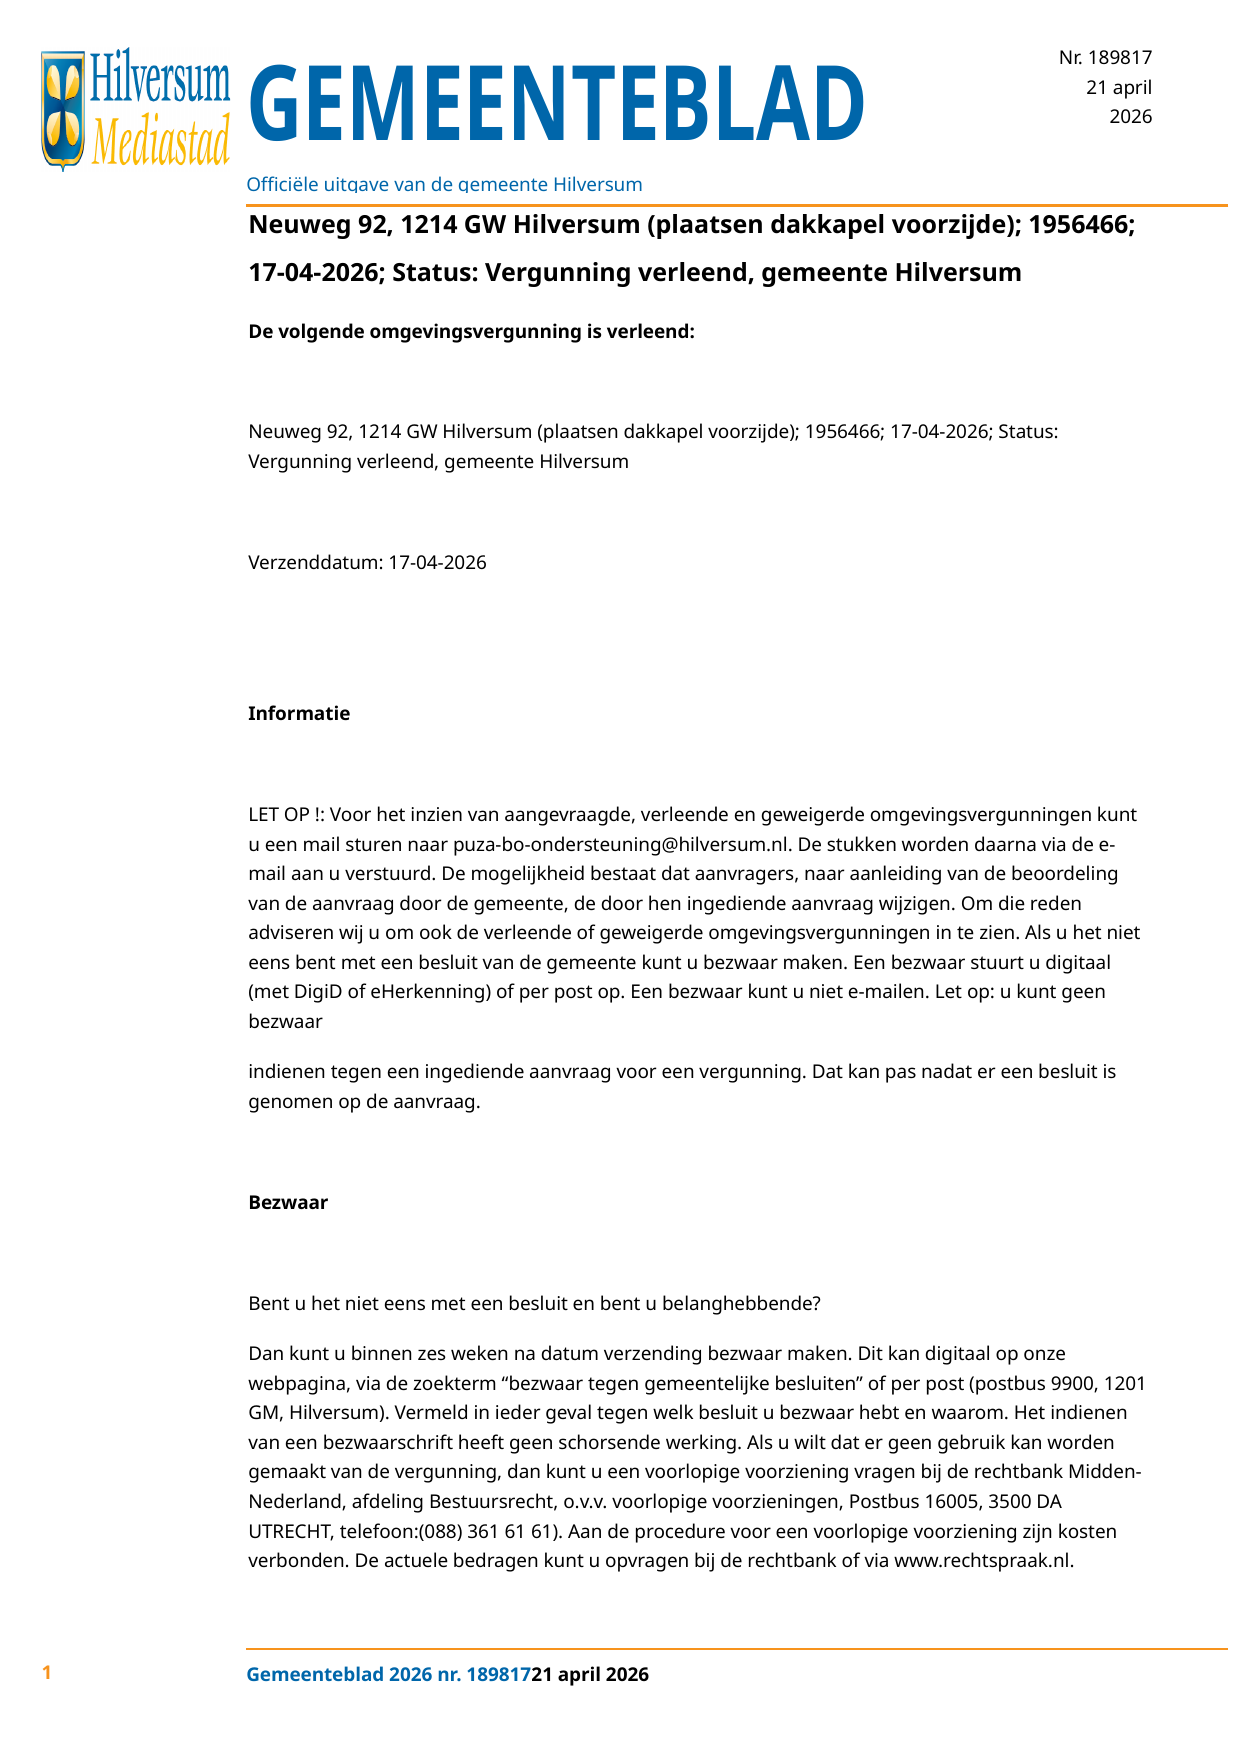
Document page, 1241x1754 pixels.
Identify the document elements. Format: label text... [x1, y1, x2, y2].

text LET OP !: Voor het inzien van aangevraagde, verleende en geweigerde omgevingsvergunningen kunt u een mail sturen naar puza-bo-ondersteuning@hilversum.nl. De stukken worden daarna via de e-mail aan u verstuurd. De mogelijkheid bestaat dat aanvragers, naar aanleiding van de beoordeling van de aanvraag door de gemeente, de door hen ingediende aanvraag wijzigen. Om die reden adviseren wij u om ook de verleende of geweigerde omgevingsvergunningen in te zien. Als u het niet eens bent met een besluit van de gemeente kunt u bezwaar maken. Een bezwaar stuurt u digitaal (met DigiD of eHerkenning) of per post op. Een bezwaar kunt u niet e-mailen. Let op: u kunt geen bezwaar [248, 801, 1152, 1034]
text Informatie [248, 700, 1152, 726]
picture [41, 47, 231, 172]
text De volgende omgevingsvergunning is verleend: [248, 318, 1152, 344]
text Bent u het niet eens met een besluit en bent u belanghebbende? [248, 1290, 1152, 1316]
text Verzenddatum: 17-04-2026 [248, 549, 1152, 575]
text Bezwaar [248, 1189, 1152, 1215]
text indienen tegen een ingediende aanvraag voor een vergunning. Dat kan pas nadat er een besluit is genomen op de aanvraag. [248, 1059, 1152, 1114]
text Neuweg 92, 1214 GW Hilversum (plaatsen dakkapel voorzijde); 1956466; 17-04-2026; Status: Vergunning verleend, gemeente Hilversum [248, 207, 1152, 288]
text Neuweg 92, 1214 GW Hilversum (plaatsen dakkapel voorzijde); 1956466; 17-04-2026; Status: Vergunning verleend, gemeente Hilversum [248, 419, 1152, 474]
text Dan kunt u binnen zes weken na datum verzending bezwaar maken. Dit kan digitaal op onze webpagina, via de zoekterm “bezwaar tegen gemeentelijke besluiten” of per post (postbus 9900, 1201 GM, Hilversum). Vermeld in ieder geval tegen welk besluit u bezwaar hebt en waarom. Het indienen van een bezwaarschrift heeft geen schorsende werking. Als u wilt dat er geen gebruik kan worden gemaakt van de vergunning, dan kunt u een voorlopige voorziening vragen bij de rechtbank Midden-Nederland, afdeling Bestuursrecht, o.v.v. voorlopige voorzieningen, Postbus 16005, 3500 DA UTRECHT, telefoon:(088) 361 61 61). Aan de procedure voor een voorlopige voorziening zijn kosten verbonden. De actuele bedragen kunt u opvragen bij de rechtbank of via www.rechtspraak.nl. [248, 1340, 1152, 1573]
